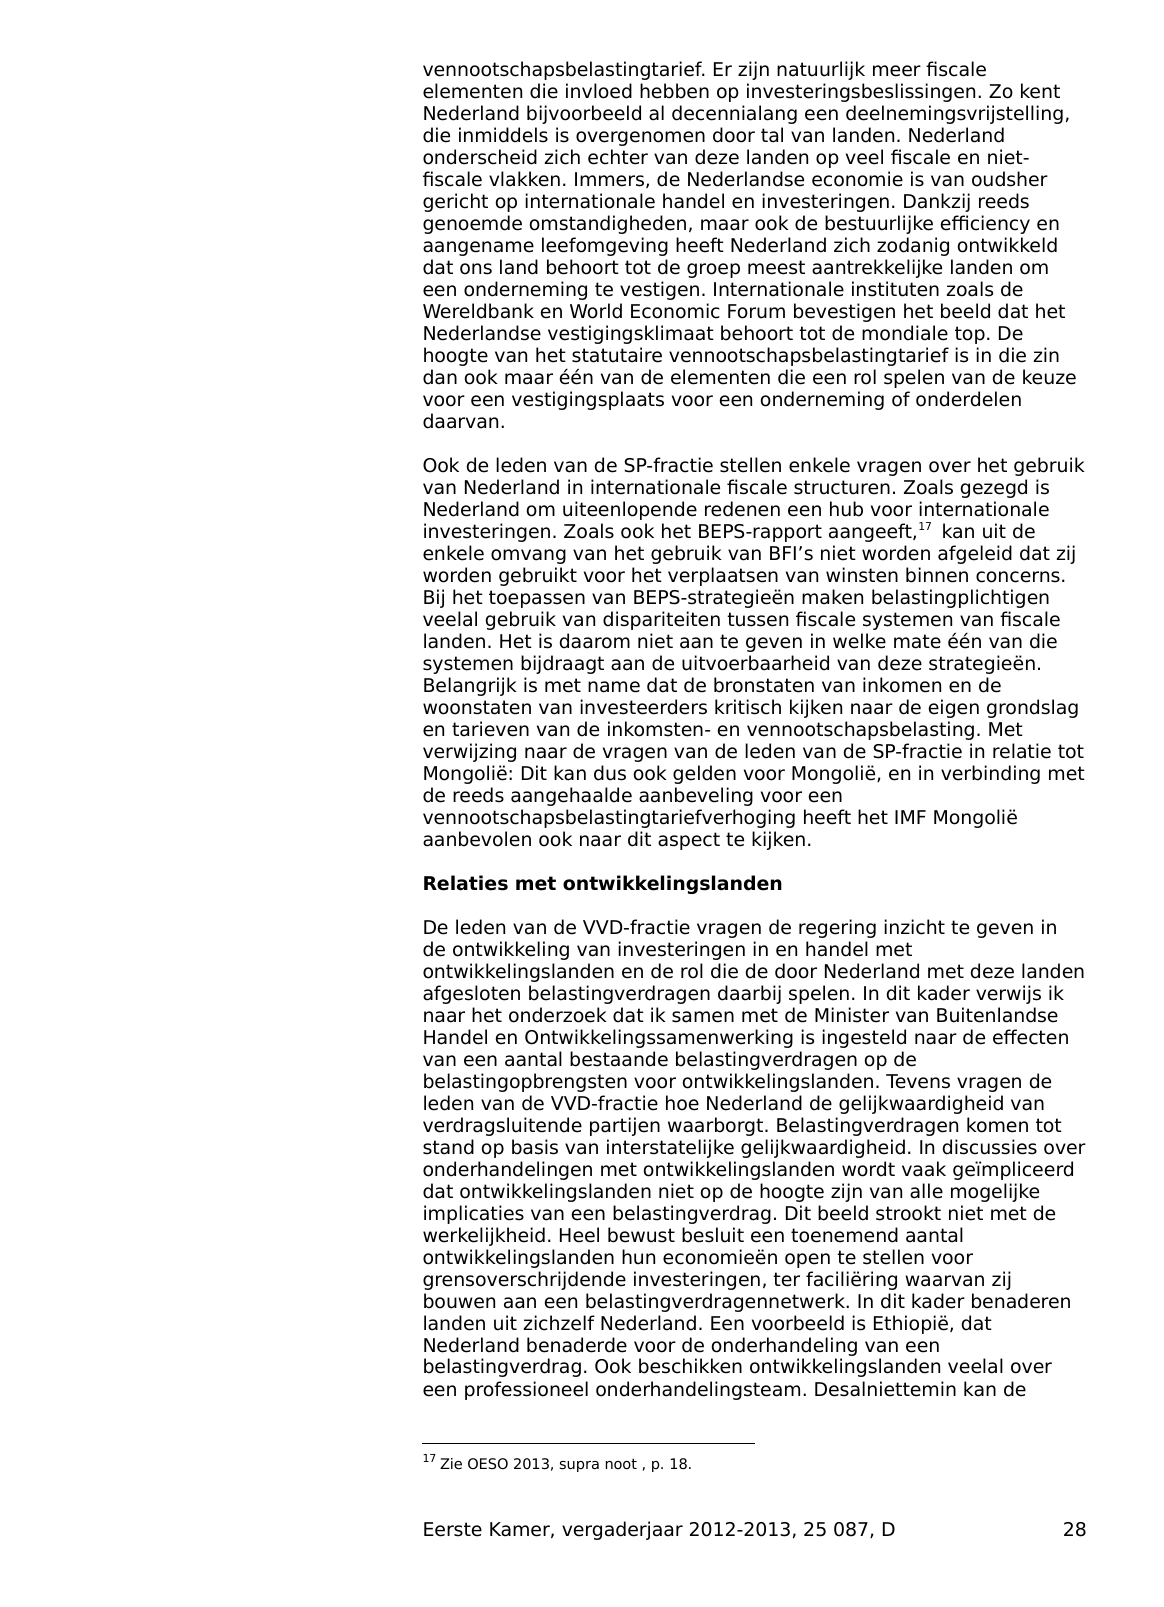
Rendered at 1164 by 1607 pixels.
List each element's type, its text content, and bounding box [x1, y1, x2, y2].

text Ook de leden van de SP-fractie stellen enkele vragen over het gebruik van Nederland in internationale fiscale structuren. Zoals gezegd is Nederland om uiteenlopende redenen een hub voor internationale investeringen. Zoals ook het BEPS-rapport aangeeft, kan uit de enkele omvang van het gebruik van BFI’s niet worden afgeleid dat zij worden gebruikt voor het verplaatsen van winsten binnen concerns. Bij het toepassen van BEPS-strategieën maken belastingplichtigen veelal gebruik van dispariteiten tussen fiscale systemen van fiscale landen. Het is daarom niet aan te geven in welke mate één van die systemen bijdraagt aan de uitvoerbaarheid van deze strategieën. Belangrijk is met name dat de bronstaten van inkomen en de woonstaten van investeerders kritisch kijken naar de eigen grondslag en tarieven van de inkomsten- en vennootschapsbelasting. Met verwijzing naar de vragen van de leden van de SP-fractie in relatie tot Mongolië: Dit kan dus ook gelden voor Mongolië, en in verbinding met de reeds aangehaalde aanbeveling voor een vennootschapsbelastingtariefverhoging heeft het IMF Mongolië aanbevolen ook naar dit aspect te kijken. [422, 455, 1087, 851]
text vennootschapsbelastingtarief. Er zijn natuurlijk meer fiscale elementen die invloed hebben op investeringsbeslissingen. Zo kent Nederland bijvoorbeeld al decennialang een deelnemingsvrijstelling, die inmiddels is overgenomen door tal van landen. Nederland onderscheid zich echter van deze landen op veel fiscale en niet-fiscale vlakken. Immers, de Nederlandse economie is van oudsher gericht op internationale handel en investeringen. Dankzij reeds genoemde omstandigheden, maar ook de bestuurlijke efficiency en aangename leefomgeving heeft Nederland zich zodanig ontwikkeld dat ons land behoort tot de groep meest aantrekkelijke landen om een onderneming te vestigen. Internationale instituten zoals de Wereldbank en World Economic Forum bevestigen het beeld dat het Nederlandse vestigingsklimaat behoort tot de mondiale top. De hoogte van het statutaire vennootschapsbelastingtarief is in die zin dan ook maar één van de elementen die een rol spelen van de keuze voor een vestigingsplaats voor een onderneming of onderdelen daarvan. [422, 59, 1087, 433]
text De leden van de VVD-fractie vragen de regering inzicht te geven in de ontwikkeling van investeringen in en handel met ontwikkelingslanden en de rol die de door Nederland met deze landen afgesloten belastingverdragen daarbij spelen. In dit kader verwijs ik naar het onderzoek dat ik samen met de Minister van Buitenlandse Handel en Ontwikkelingssamenwerking is ingesteld naar de effecten van een aantal bestaande belastingverdragen op de belastingopbrengsten voor ontwikkelingslanden. Tevens vragen de leden van de VVD-fractie hoe Nederland de gelijkwaardigheid van verdragsluitende partijen waarborgt. Belastingverdragen komen tot stand op basis van interstatelijke gelijkwaardigheid. In discussies over onderhandelingen met ontwikkelingslanden wordt vaak geïmpliceerd dat ontwikkelingslanden niet op de hoogte zijn van alle mogelijke implicaties van een belastingverdrag. Dit beeld strookt niet met de werkelijkheid. Heel bewust besluit een toenemend aantal ontwikkelingslanden hun economieën open te stellen voor grensoverschrijdende investeringen, ter faciliëring waarvan zij bouwen aan een belastingverdragennetwerk. In dit kader benaderen landen uit zichzelf Nederland. Een voorbeeld is Ethiopië, dat Nederland benaderde voor de onderhandeling van een belastingverdrag. Ook beschikken ontwikkelingslanden veelal over een professioneel onderhandelingsteam. Desalniettemin kan de [422, 917, 1087, 1400]
subtitle Relaties met ontwikkelingslanden [422, 873, 1087, 895]
text Zie OESO 2013, supra noot , p. 18. [422, 1452, 1087, 1474]
